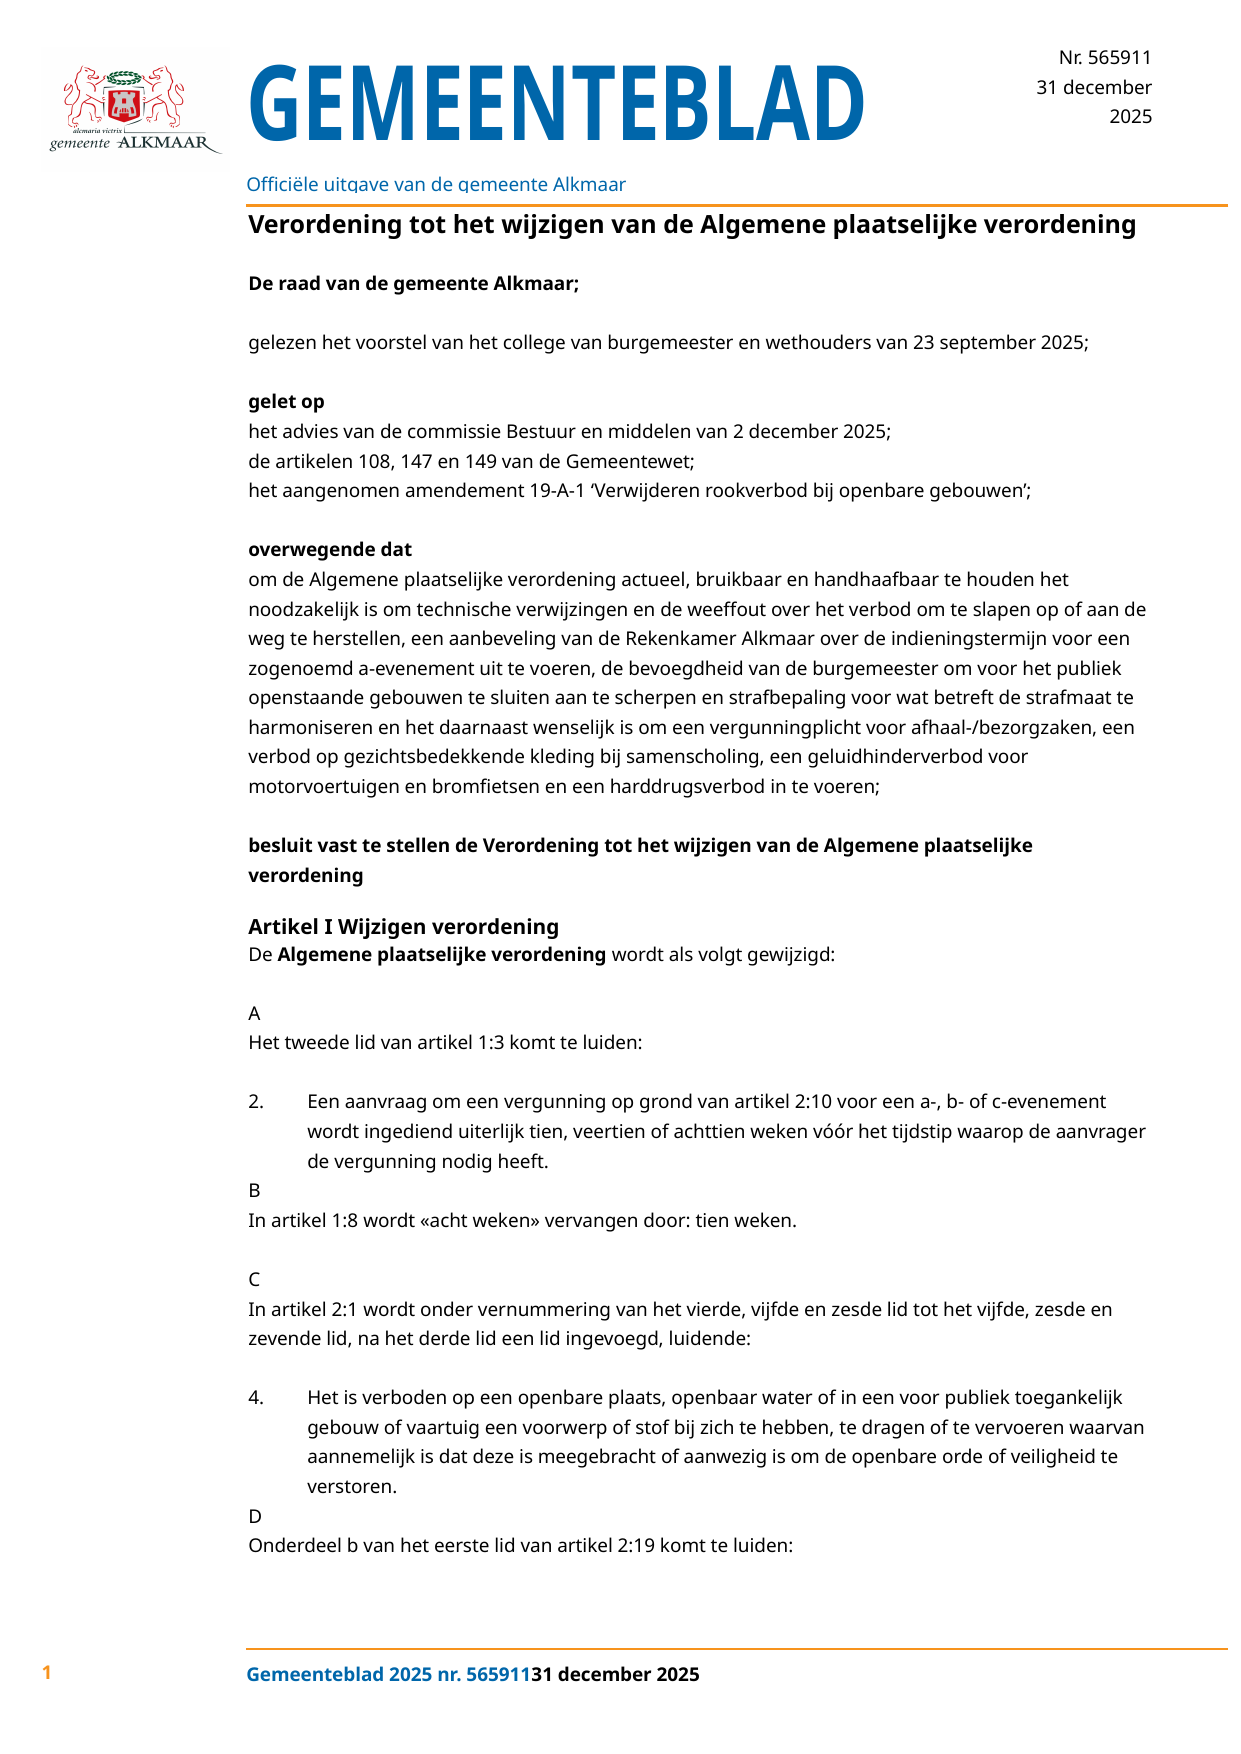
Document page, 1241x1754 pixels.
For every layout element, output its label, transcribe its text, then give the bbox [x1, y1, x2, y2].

text het aangenomen amendement 19-A-1 ‘Verwijderen rookverbod bij openbare gebouwen’; [248, 477, 1152, 503]
text Verordening tot het wijzigen van de Algemene plaatselijke verordening [248, 207, 1152, 241]
text gelet op [248, 389, 1152, 414]
text D [248, 1503, 1152, 1529]
text De Algemene plaatselijke verordening wordt als volgt gewijzigd: [248, 941, 1152, 967]
text In artikel 2:1 wordt onder vernummering van het vierde, vijfde en zesde lid tot het vijfde, zesde en zevende lid, na het derde lid een lid ingevoegd, luidende: [248, 1296, 1152, 1351]
text Onderdeel b van het eerste lid van artikel 2:19 komt te luiden: [248, 1532, 1152, 1558]
picture [41, 47, 231, 172]
text C [248, 1266, 1152, 1292]
text In artikel 1:8 wordt «acht weken» vervangen door: tien weken. [248, 1207, 1152, 1233]
text gelezen het voorstel van het college van burgemeester en wethouders van 23 september 2025; [248, 329, 1152, 355]
list Het is verboden op een openbare plaats, openbaar water of in een voor publiek toegankelijk gebouw of vaartuig een voorwerp of stof bij zich te hebben, te dragen of te vervoeren waarvan aannemelijk is dat deze is meegebracht of aanwezig is om de openbare orde of veiligheid te verstoren. [248, 1384, 1152, 1499]
list Een aanvraag om een vergunning op grond van artikel 2:10 voor een a-, b- of c-evenement wordt ingediend uiterlijk tien, veertien of achttien weken vóór het tijdstip waarop de aanvrager de vergunning nodig heeft. [248, 1089, 1152, 1174]
text de artikelen 108, 147 en 149 van de Gemeentewet; [248, 448, 1152, 473]
text Artikel I Wijzigen verordening [248, 912, 1152, 941]
text het advies van de commissie Bestuur en middelen van 2 december 2025; [248, 418, 1152, 444]
text De raad van de gemeente Alkmaar; [248, 270, 1152, 296]
text overwegende dat [248, 537, 1152, 562]
text besluit vast te stellen de Verordening tot het wijzigen van de Algemene plaatselijke verordening [248, 832, 1152, 888]
text B [248, 1177, 1152, 1203]
text A [248, 1000, 1152, 1026]
text om de Algemene plaatselijke verordening actueel, bruikbaar en handhaafbaar te houden het noodzakelijk is om technische verwijzingen en de weeffout over het verbod om te slapen op of aan de weg te herstellen, een aanbeveling van de Rekenkamer Alkmaar over de indieningstermijn voor een zogenoemd a-evenement uit te voeren, de bevoegdheid van de burgemeester om voor het publiek openstaande gebouwen te sluiten aan te scherpen en strafbepaling voor wat betreft de strafmaat te harmoniseren en het daarnaast wenselijk is om een vergunningplicht voor afhaal-/bezorgzaken, een verbod op gezichtsbedekkende kleding bij samenscholing, een geluidhinderverbod voor motorvoertuigen en bromfietsen en een harddrugsverbod in te voeren; [248, 566, 1152, 799]
text Het tweede lid van artikel 1:3 komt te luiden: [248, 1029, 1152, 1055]
